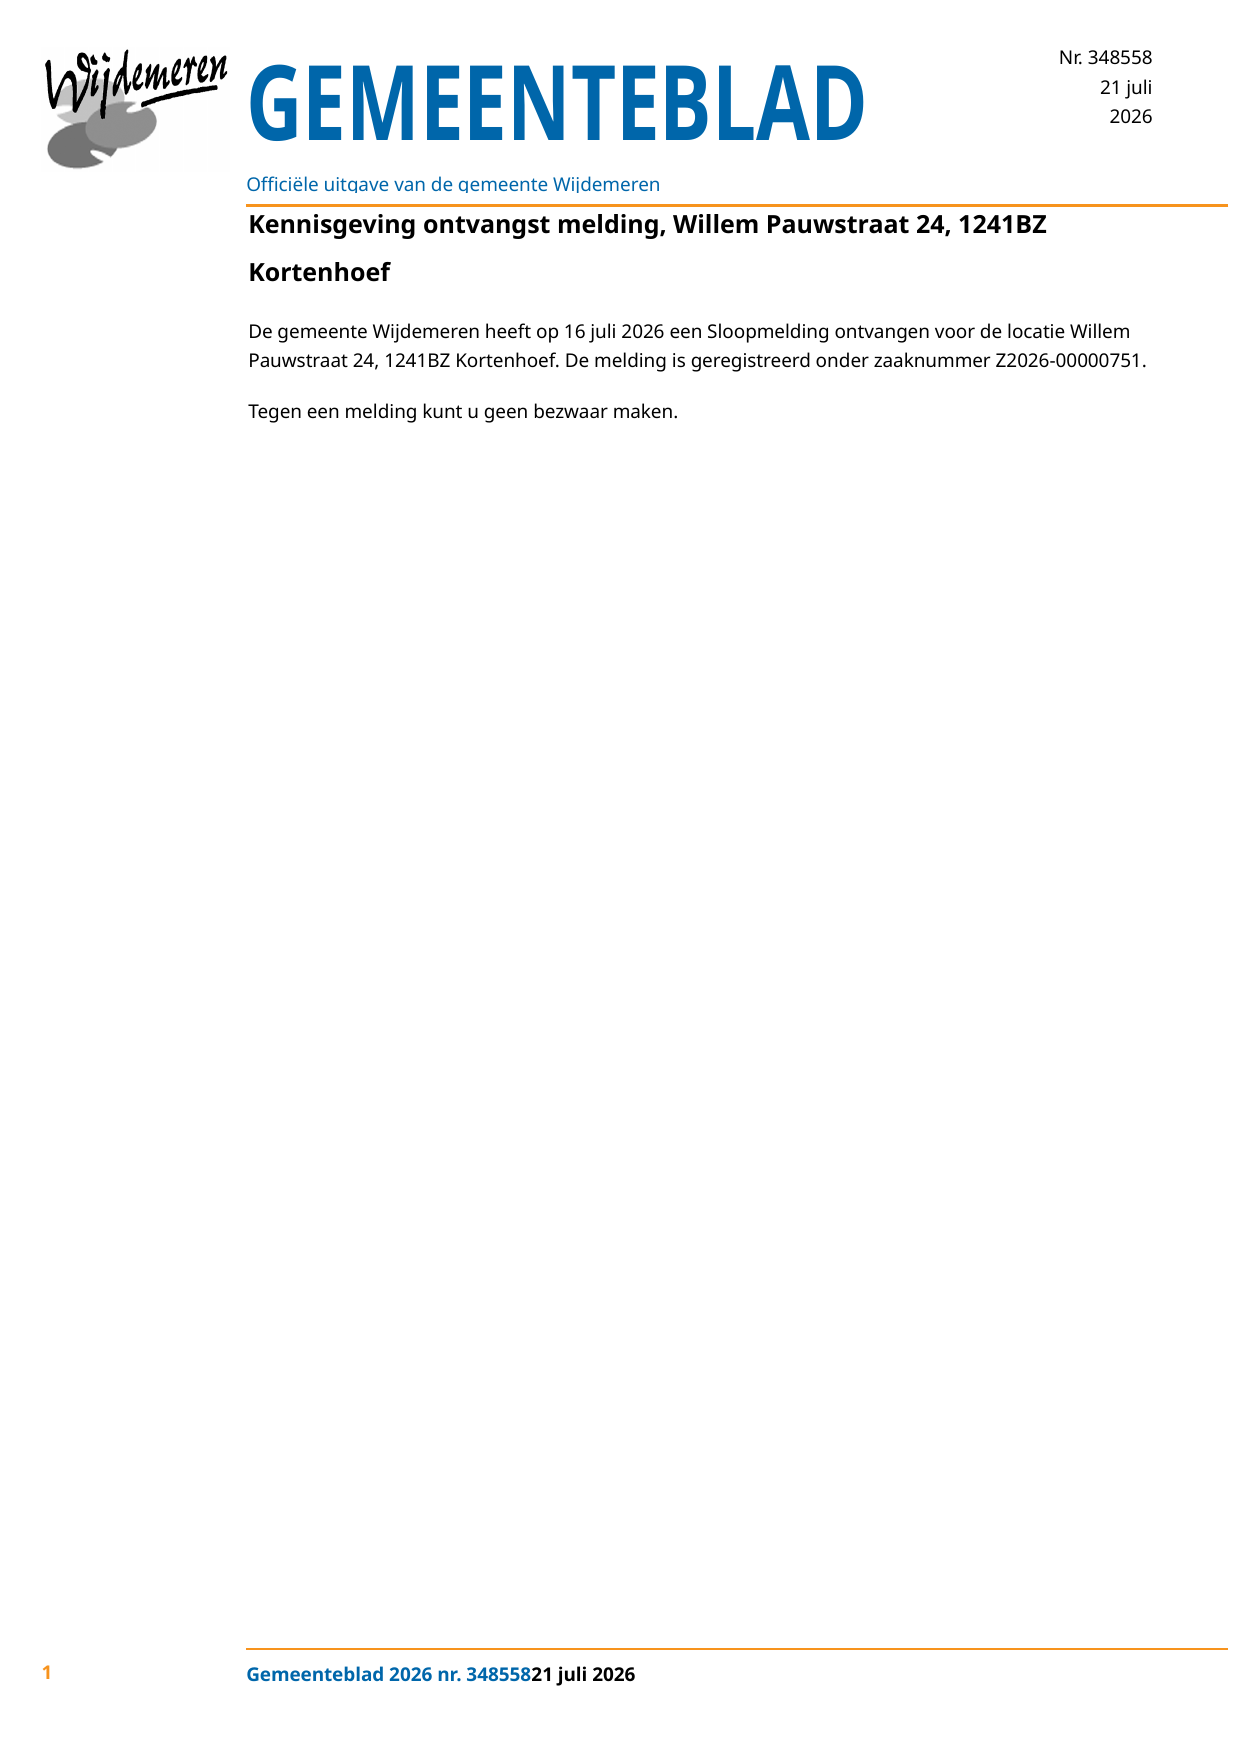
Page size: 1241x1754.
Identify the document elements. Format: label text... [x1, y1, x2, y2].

text Kennisgeving ontvangst melding, Willem Pauwstraat 24, 1241BZ Kortenhoef [248, 207, 1152, 288]
text Tegen een melding kunt u geen bezwaar maken. [248, 398, 1152, 424]
picture [41, 47, 231, 172]
text De gemeente Wijdemeren heeft op 16 juli 2026 een Sloopmelding ontvangen voor de locatie Willem Pauwstraat 24, 1241BZ Kortenhoef. De melding is geregistreerd onder zaaknummer Z2026-00000751. [248, 318, 1152, 373]
